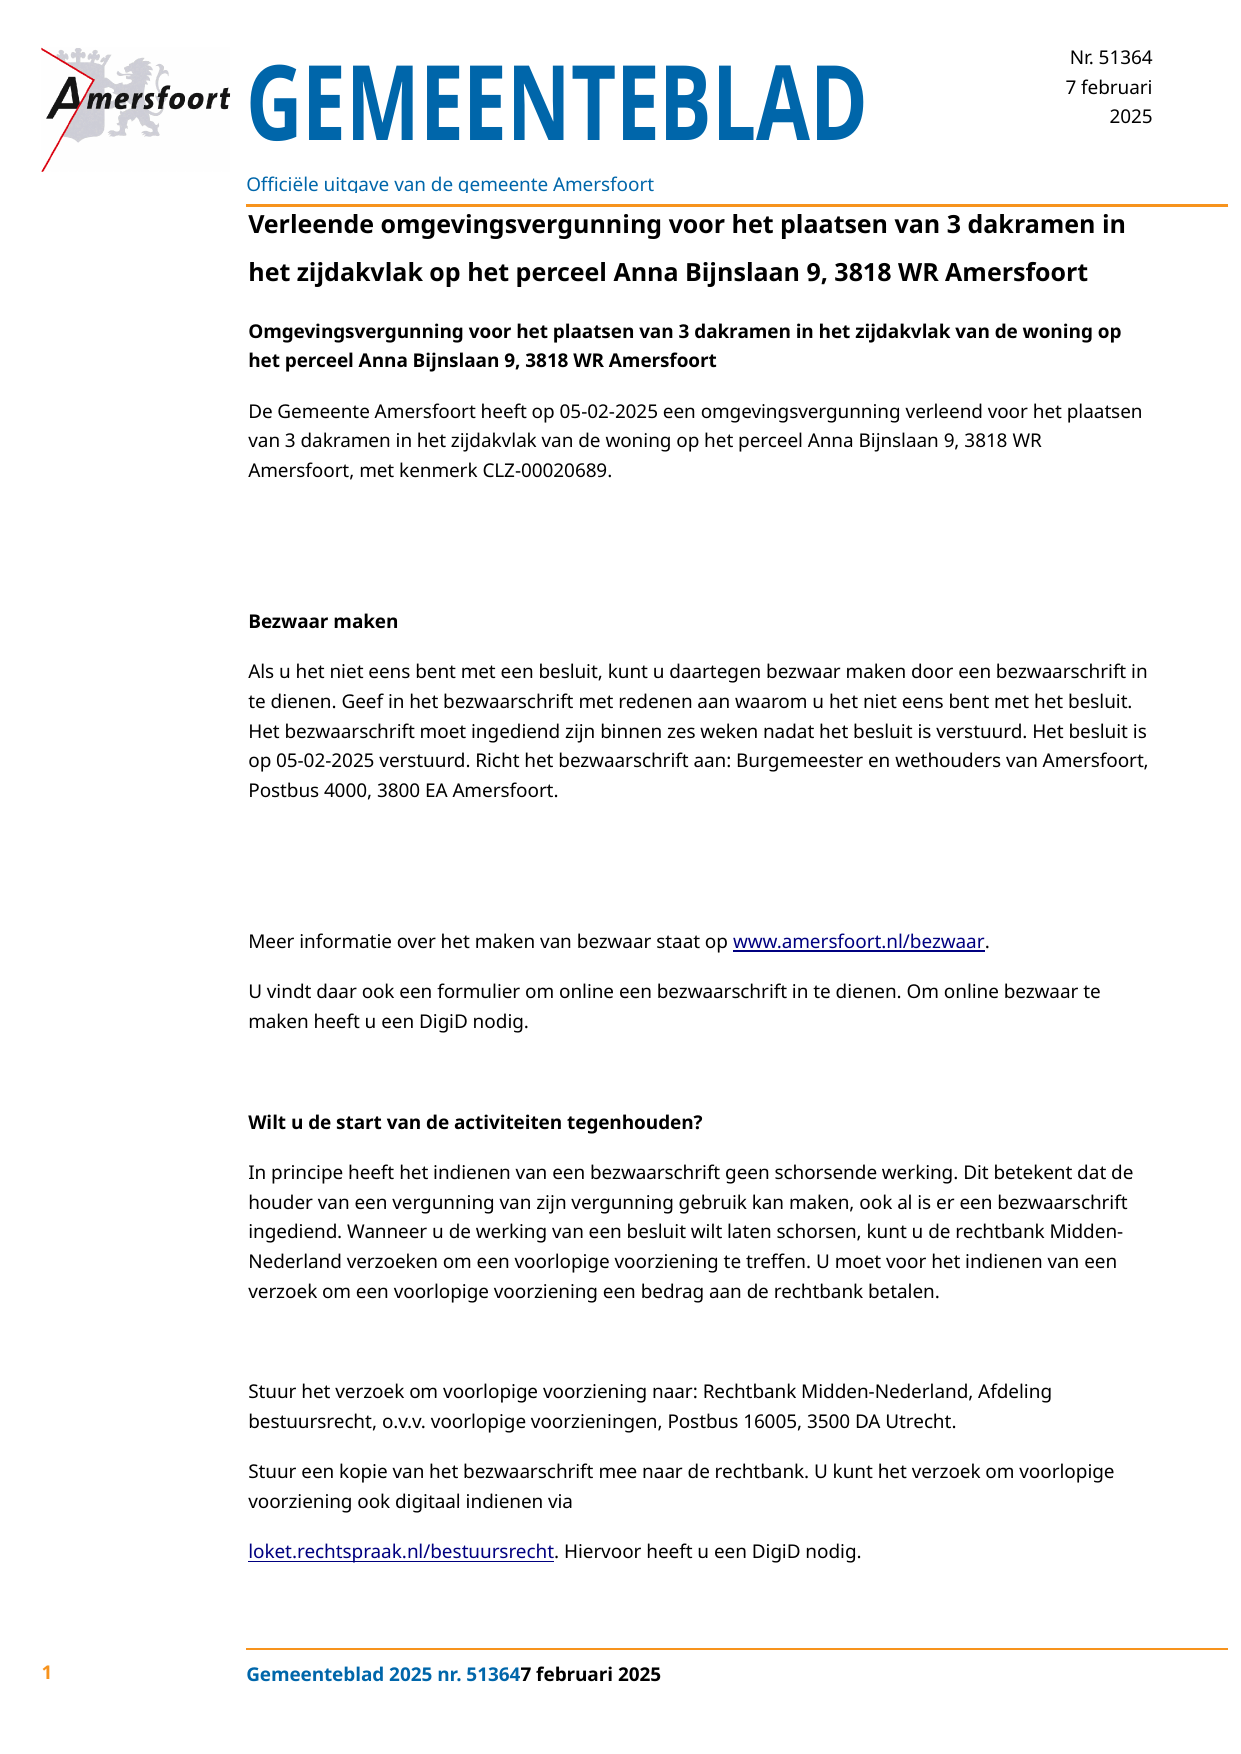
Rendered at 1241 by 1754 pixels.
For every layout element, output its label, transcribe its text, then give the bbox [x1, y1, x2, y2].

text De Gemeente Amersfoort heeft op 05-02-2025 een omgevingsvergunning verleend voor het plaatsen van 3 dakramen in het zijdakvlak van de woning op het perceel Anna Bijnslaan 9, 3818 WR Amersfoort, met kenmerk CLZ-00020689. [248, 398, 1152, 483]
text Meer informatie over het maken van bezwaar staat op www.amersfoort.nl/bezwaar. [248, 928, 1152, 954]
text Stuur een kopie van het bezwaarschrift mee naar de rechtbank. U kunt het verzoek om voorlopige voorziening ook digitaal indienen via [248, 1459, 1152, 1514]
picture [41, 47, 231, 172]
text Wilt u de start van de activiteiten tegenhouden? [248, 1109, 1152, 1135]
text Als u het niet eens bent met een besluit, kunt u daartegen bezwaar maken door een bezwaarschrift in te dienen. Geef in het bezwaarschrift met redenen aan waarom u het niet eens bent met het besluit. Het bezwaarschrift moet ingediend zijn binnen zes weken nadat het besluit is verstuurd. Het besluit is op 05-02-2025 verstuurd. Richt het bezwaarschrift aan: Burgemeester en wethouders van Amersfoort, Postbus 4000, 3800 EA Amersfoort. [248, 659, 1152, 803]
text Stuur het verzoek om voorlopige voorziening naar: Rechtbank Midden-Nederland, Afdeling bestuursrecht, o.v.v. voorlopige voorzieningen, Postbus 16005, 3500 DA Utrecht. [248, 1379, 1152, 1434]
text loket.rechtspraak.nl/bestuursrecht. Hiervoor heeft u een DigiD nodig. [248, 1539, 1152, 1564]
text Verleende omgevingsvergunning voor het plaatsen van 3 dakramen in het zijdakvlak op het perceel Anna Bijnslaan 9, 3818 WR Amersfoort [248, 207, 1152, 288]
text Omgevingsvergunning voor het plaatsen van 3 dakramen in het zijdakvlak van de woning op het perceel Anna Bijnslaan 9, 3818 WR Amersfoort [248, 318, 1152, 373]
text In principe heeft het indienen van een bezwaarschrift geen schorsende werking. Dit betekent dat de houder van een vergunning van zijn vergunning gebruik kan maken, ook al is er een bezwaarschrift ingediend. Wanneer u de werking van een besluit wilt laten schorsen, kunt u de rechtbank Midden-Nederland verzoeken om een voorlopige voorziening te treffen. U moet voor het indienen van een verzoek om een voorlopige voorziening een bedrag aan de rechtbank betalen. [248, 1159, 1152, 1304]
text U vindt daar ook een formulier om online een bezwaarschrift in te dienen. Om online bezwaar te maken heeft u een DigiD nodig. [248, 979, 1152, 1034]
text Bezwaar maken [248, 608, 1152, 634]
